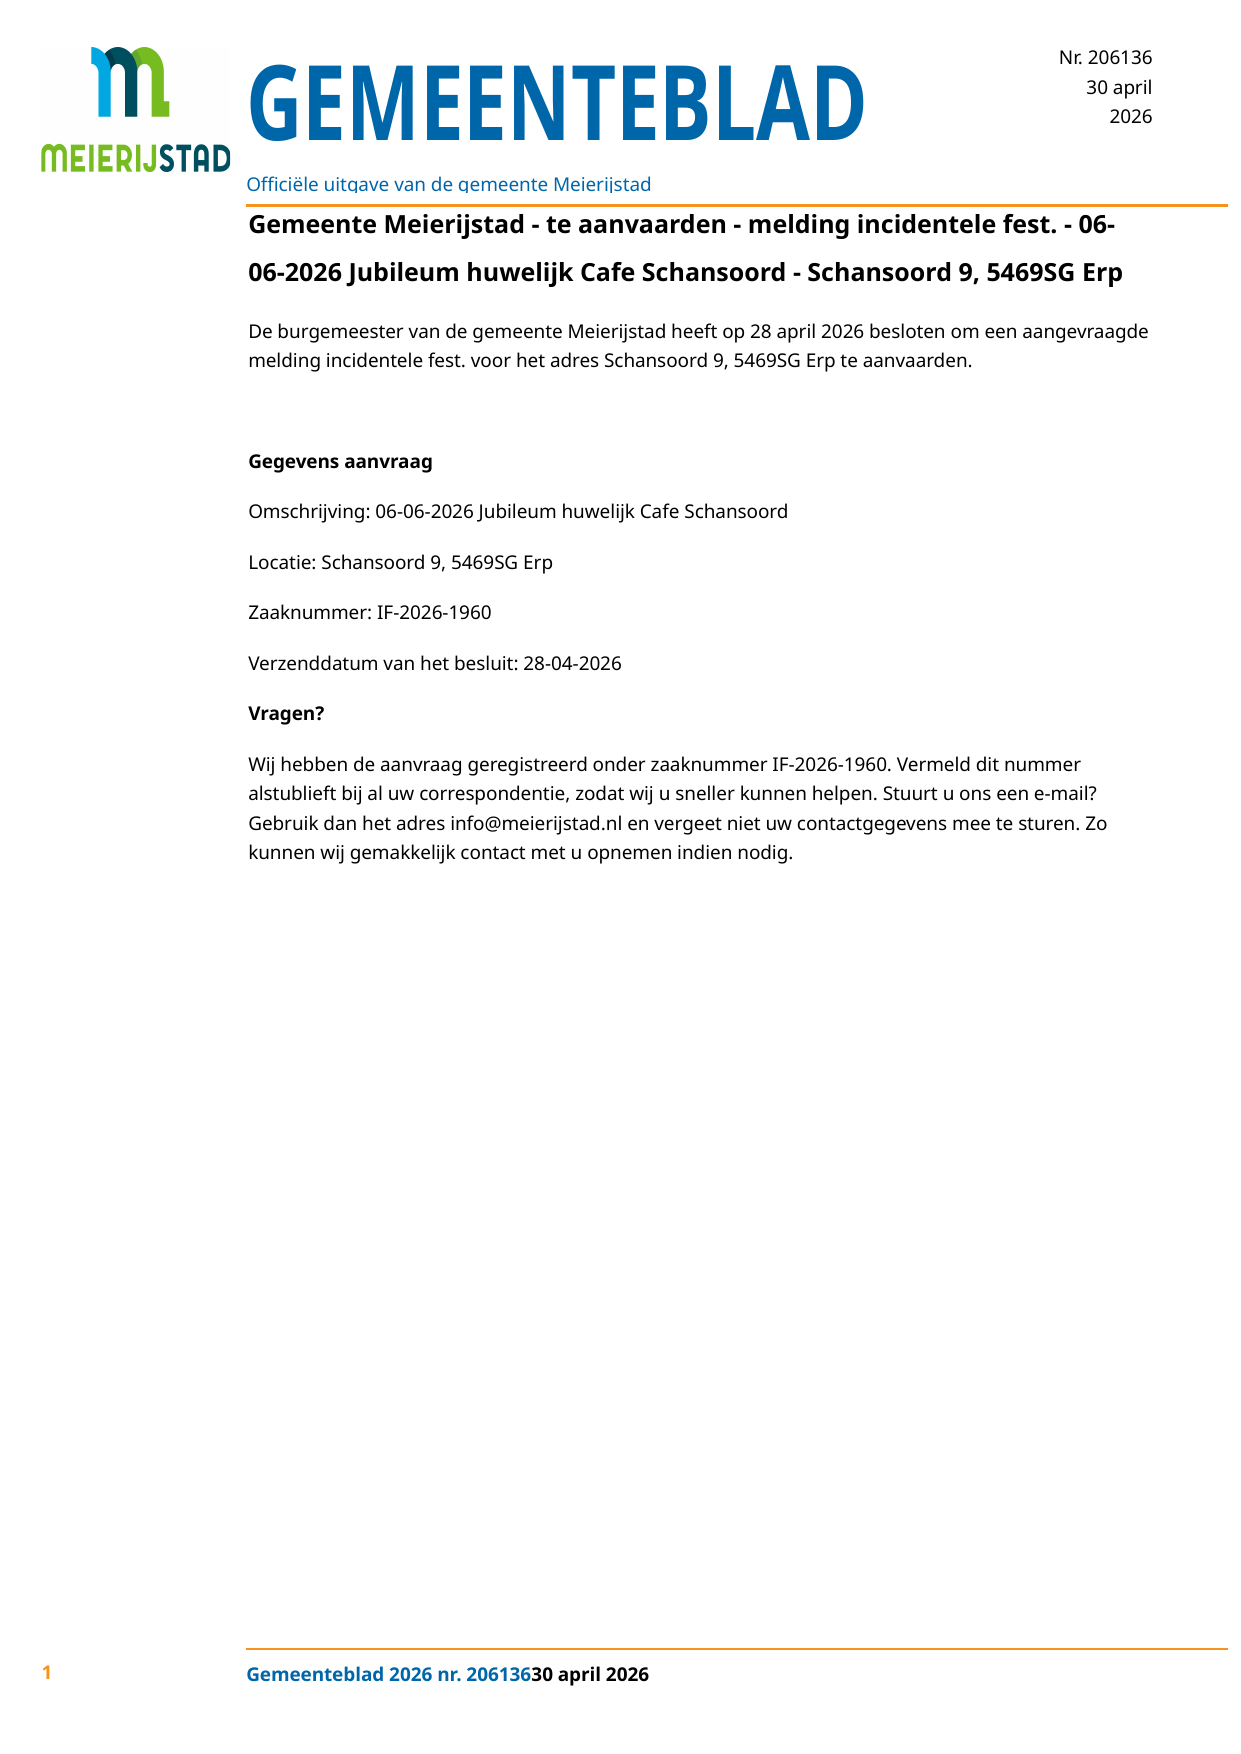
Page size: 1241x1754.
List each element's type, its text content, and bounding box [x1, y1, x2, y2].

text Gegevens aanvraag [248, 448, 1152, 474]
text Gemeente Meierijstad - te aanvaarden - melding incidentele fest. - 06-06-2026 Jubileum huwelijk Cafe Schansoord - Schansoord 9, 5469SG Erp [248, 207, 1152, 288]
text Vragen? [248, 700, 1152, 726]
text Omschrijving: 06-06-2026 Jubileum huwelijk Cafe Schansoord [248, 499, 1152, 524]
text Wij hebben de aanvraag geregistreerd onder zaaknummer IF-2026-1960. Vermeld dit nummer alstublieft bij al uw correspondentie, zodat wij u sneller kunnen helpen. Stuurt u ons een e-mail? Gebruik dan het adres info@meierijstad.nl en vergeet niet uw contactgegevens mee te sturen. Zo kunnen wij gemakkelijk contact met u opnemen indien nodig. [248, 751, 1152, 865]
text De burgemeester van de gemeente Meierijstad heeft op 28 april 2026 besloten om een aangevraagde melding incidentele fest. voor het adres Schansoord 9, 5469SG Erp te aanvaarden. [248, 318, 1152, 373]
text Verzenddatum van het besluit: 28-04-2026 [248, 650, 1152, 676]
text Locatie: Schansoord 9, 5469SG Erp [248, 549, 1152, 575]
picture [41, 47, 231, 172]
text Zaaknummer: IF-2026-1960 [248, 599, 1152, 625]
